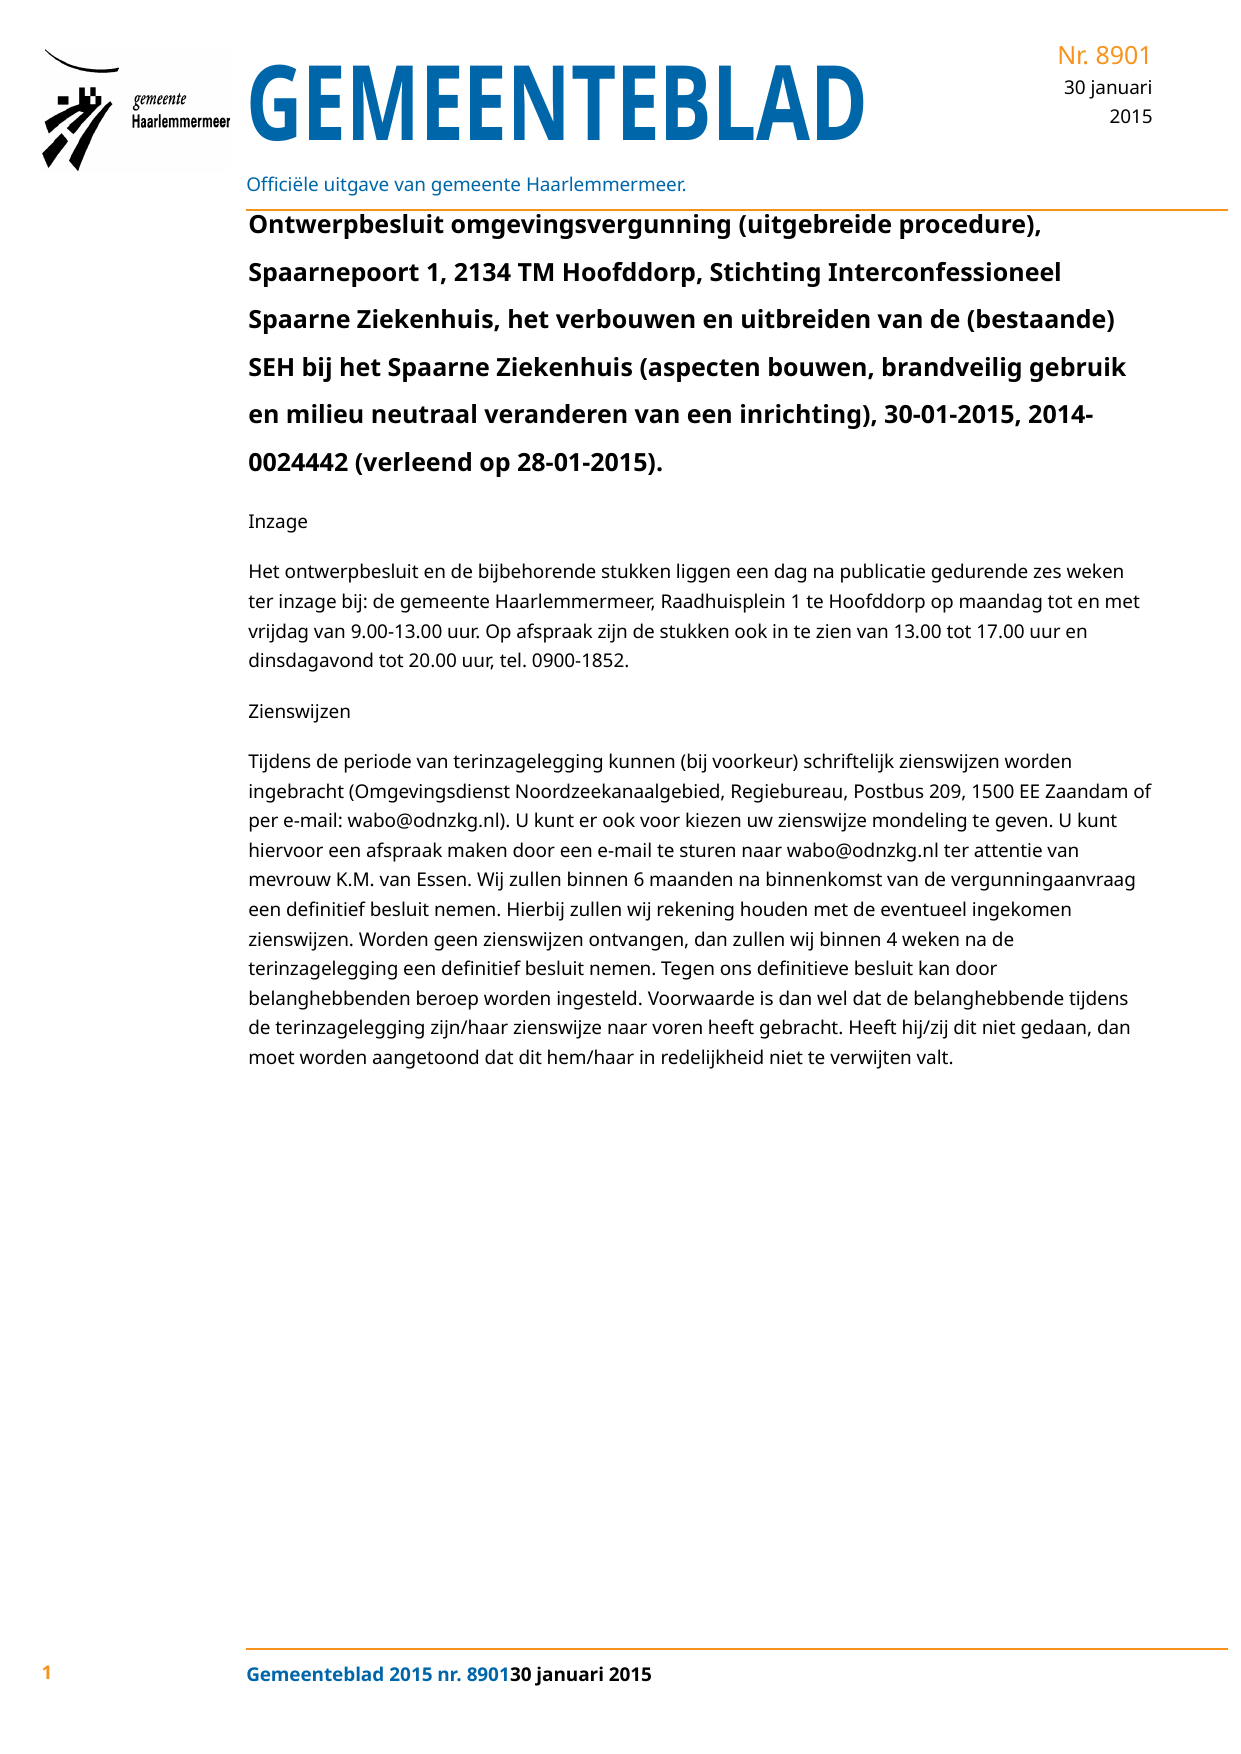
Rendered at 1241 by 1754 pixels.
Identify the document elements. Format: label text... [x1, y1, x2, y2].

text Tijdens de periode van terinzagelegging kunnen (bij voorkeur) schriftelijk zienswijzen worden ingebracht (Omgevingsdienst Noordzeekanaalgebied, Regiebureau, Postbus 209, 1500 EE Zaandam of per e-mail: wabo@odnzkg.nl). U kunt er ook voor kiezen uw zienswijze mondeling te geven. U kunt hiervoor een afspraak maken door een e-mail te sturen naar wabo@odnzkg.nl ter attentie van mevrouw K.M. van Essen. Wij zullen binnen 6 maanden na binnenkomst van de vergunningaanvraag een definitief besluit nemen. Hierbij zullen wij rekening houden met de eventueel ingekomen zienswijzen. Worden geen zienswijzen ontvangen, dan zullen wij binnen 4 weken na de terinzagelegging een definitief besluit nemen. Tegen ons definitieve besluit kan door belanghebbenden beroep worden ingesteld. Voorwaarde is dan wel dat de belanghebbende tijdens de terinzagelegging zijn/haar zienswijze naar voren heeft gebracht. Heeft hij/zij dit niet gedaan, dan moet worden aangetoond dat dit hem/haar in redelijkheid niet te verwijten valt. [248, 748, 1152, 1070]
text Inzage [248, 508, 1152, 534]
picture [41, 47, 231, 172]
text Zienswijzen [248, 698, 1152, 724]
text Ontwerpbesluit omgevingsvergunning (uitgebreide procedure), Spaarnepo­ort 1, 2134 TM Hoofddorp, Stichting Interconf­essio­neel Spaarne Ziekenhui­s, het verbouwen en uitbreiden van de (bestaande) SEH bij het Spaarne Ziekenhui­s (aspecten bouwen, brandveilig gebruik en milieu neutraal veranderen van een inrichting), 30-01-2015, 2014-0024442 (verleend op 28-01-2015). [248, 211, 1152, 479]
text Het ontwerpbesluit en de bijbehorende stukken liggen een dag na publicatie gedurende zes weken ter inzage bij: de gemeente Haarlemmermeer, Raadhuisplein 1 te Hoofddorp op maandag tot en met vrijdag van 9.00-13.00 uur. Op afspraak zijn de stukken ook in te zien van 13.00 tot 17.00 uur en dinsdagavond tot 20.00 uur, tel. 0900-1852. [248, 559, 1152, 673]
